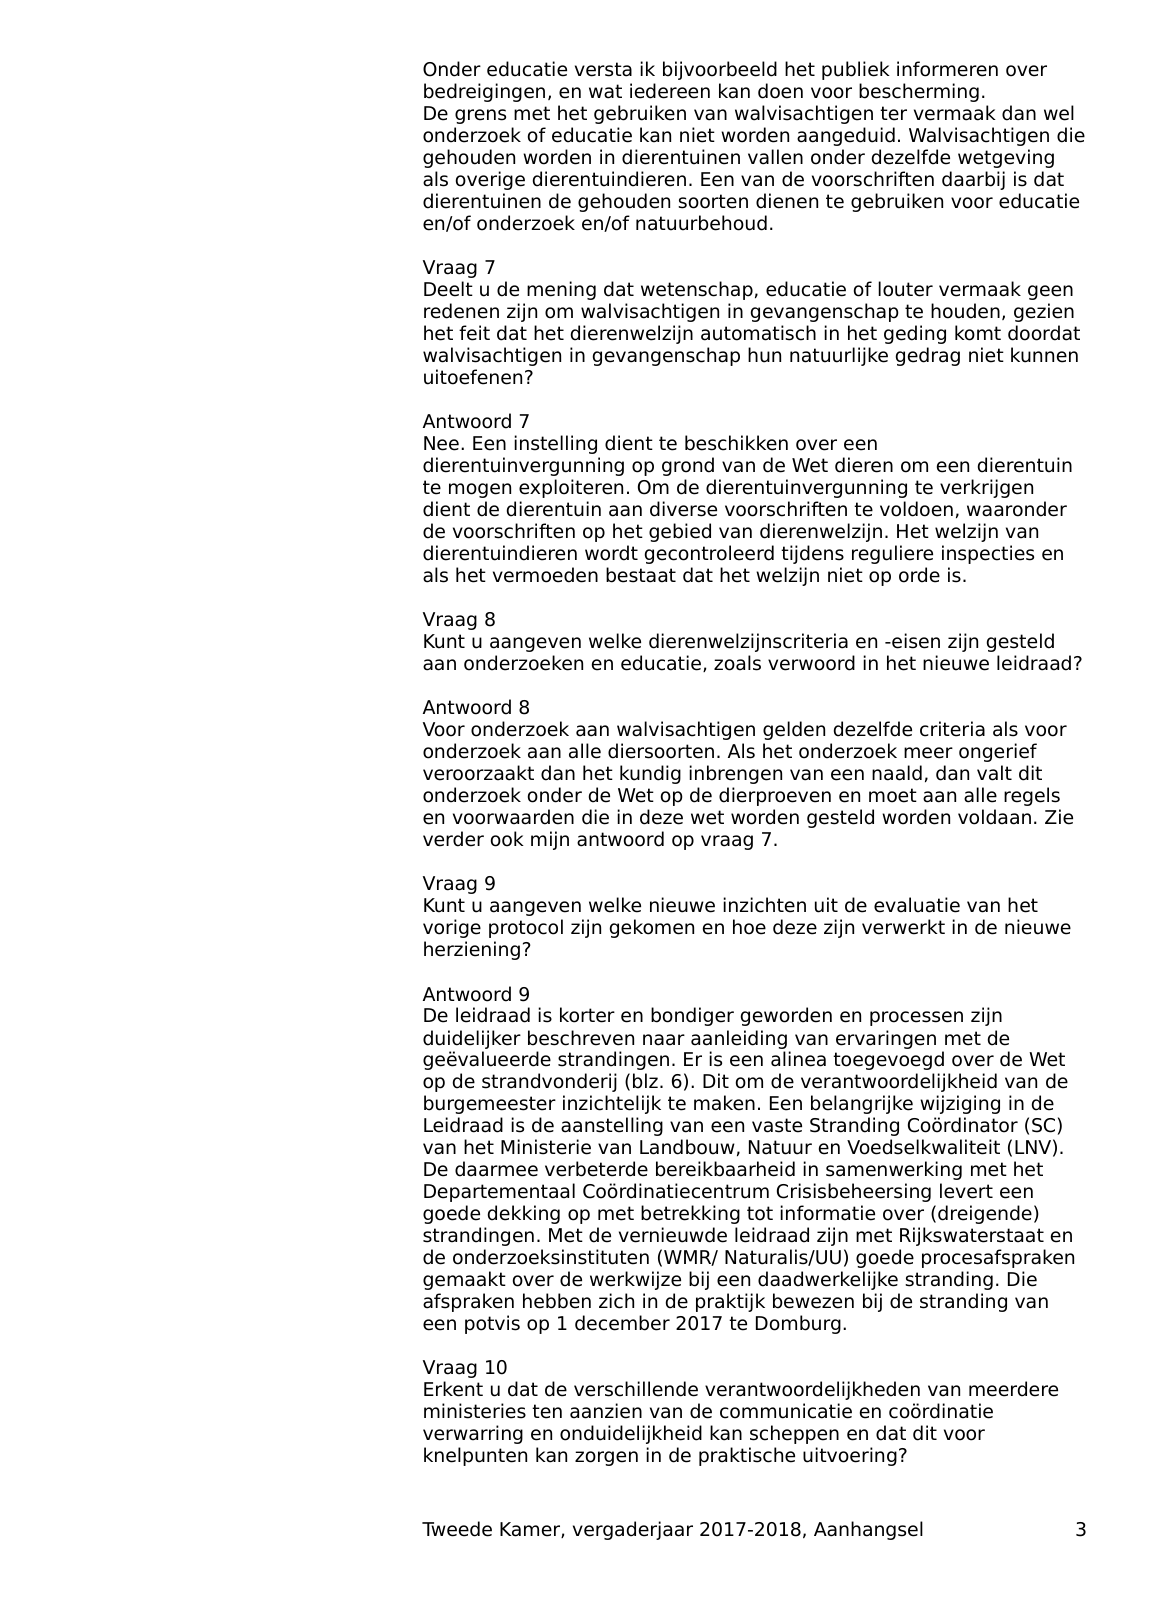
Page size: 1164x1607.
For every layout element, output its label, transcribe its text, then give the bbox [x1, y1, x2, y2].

text Vraag 8 [422, 609, 1087, 631]
text Erkent u dat de verschillende verantwoordelijkheden van meerdere ministeries ten aanzien van de communicatie en coördinatie verwarring en onduidelijkheid kan scheppen en dat dit voor knelpunten kan zorgen in de praktische uitvoering? [422, 1379, 1087, 1467]
text Deelt u de mening dat wetenschap, educatie of louter vermaak geen redenen zijn om walvisachtigen in gevangenschap te houden, gezien het feit dat het dierenwelzijn automatisch in het geding komt doordat walvisachtigen in gevangenschap hun natuurlijke gedrag niet kunnen uitoefenen? [422, 279, 1087, 389]
text Antwoord 7 [422, 411, 1087, 433]
text Antwoord 8 [422, 697, 1087, 719]
text De leidraad is korter en bondiger geworden en processen zijn duidelijker beschreven naar aanleiding van ervaringen met de geëvalueerde strandingen. Er is een alinea toegevoegd over de Wet op de strandvonderij (blz. 6). Dit om de verantwoordelijkheid van de burgemeester inzichtelijk te maken. Een belangrijke wijziging in de Leidraad is de aanstelling van een vaste Stranding Coördinator (SC) van het Ministerie van Landbouw, Natuur en Voedselkwaliteit (LNV). De daarmee verbeterde bereikbaarheid in samenwerking met het Departementaal Coördinatiecentrum Crisisbeheersing levert een goede dekking op met betrekking tot informatie over (dreigende) strandingen. Met de vernieuwde leidraad zijn met Rijkswaterstaat en de onderzoeksinstituten (WMR/ Naturalis/UU) goede procesafspraken gemaakt over de werkwijze bij een daadwerkelijke stranding. Die afspraken hebben zich in de praktijk bewezen bij de stranding van een potvis op 1 december 2017 te Domburg. [422, 1005, 1087, 1335]
text Nee. Een instelling dient te beschikken over een dierentuinvergunning op grond van de Wet dieren om een dierentuin te mogen exploiteren. Om de dierentuinvergunning te verkrijgen dient de dierentuin aan diverse voorschriften te voldoen, waaronder de voorschriften op het gebied van dierenwelzijn. Het welzijn van dierentuindieren wordt gecontroleerd tijdens reguliere inspecties en als het vermoeden bestaat dat het welzijn niet op orde is. [422, 433, 1087, 587]
text De grens met het gebruiken van walvisachtigen ter vermaak dan wel onderzoek of educatie kan niet worden aangeduid. Walvisachtigen die gehouden worden in dierentuinen vallen onder dezelfde wetgeving als overige dierentuindieren. Een van de voorschriften daarbij is dat dierentuinen de gehouden soorten dienen te gebruiken voor educatie en/of onderzoek en/of natuurbehoud. [422, 103, 1087, 235]
text Kunt u aangeven welke dierenwelzijnscriteria en -eisen zijn gesteld aan onderzoeken en educatie, zoals verwoord in het nieuwe leidraad? [422, 631, 1087, 675]
text Antwoord 9 [422, 983, 1087, 1005]
text Onder educatie versta ik bijvoorbeeld het publiek informeren over bedreigingen, en wat iedereen kan doen voor bescherming. [422, 59, 1087, 103]
text Voor onderzoek aan walvisachtigen gelden dezelfde criteria als voor onderzoek aan alle diersoorten. Als het onderzoek meer ongerief veroorzaakt dan het kundig inbrengen van een naald, dan valt dit onderzoek onder de Wet op de dierproeven en moet aan alle regels en voorwaarden die in deze wet worden gesteld worden voldaan. Zie verder ook mijn antwoord op vraag 7. [422, 719, 1087, 851]
text Vraag 10 [422, 1357, 1087, 1379]
text Kunt u aangeven welke nieuwe inzichten uit de evaluatie van het vorige protocol zijn gekomen en hoe deze zijn verwerkt in de nieuwe herziening? [422, 895, 1087, 961]
text Vraag 7 [422, 257, 1087, 279]
text Vraag 9 [422, 873, 1087, 895]
